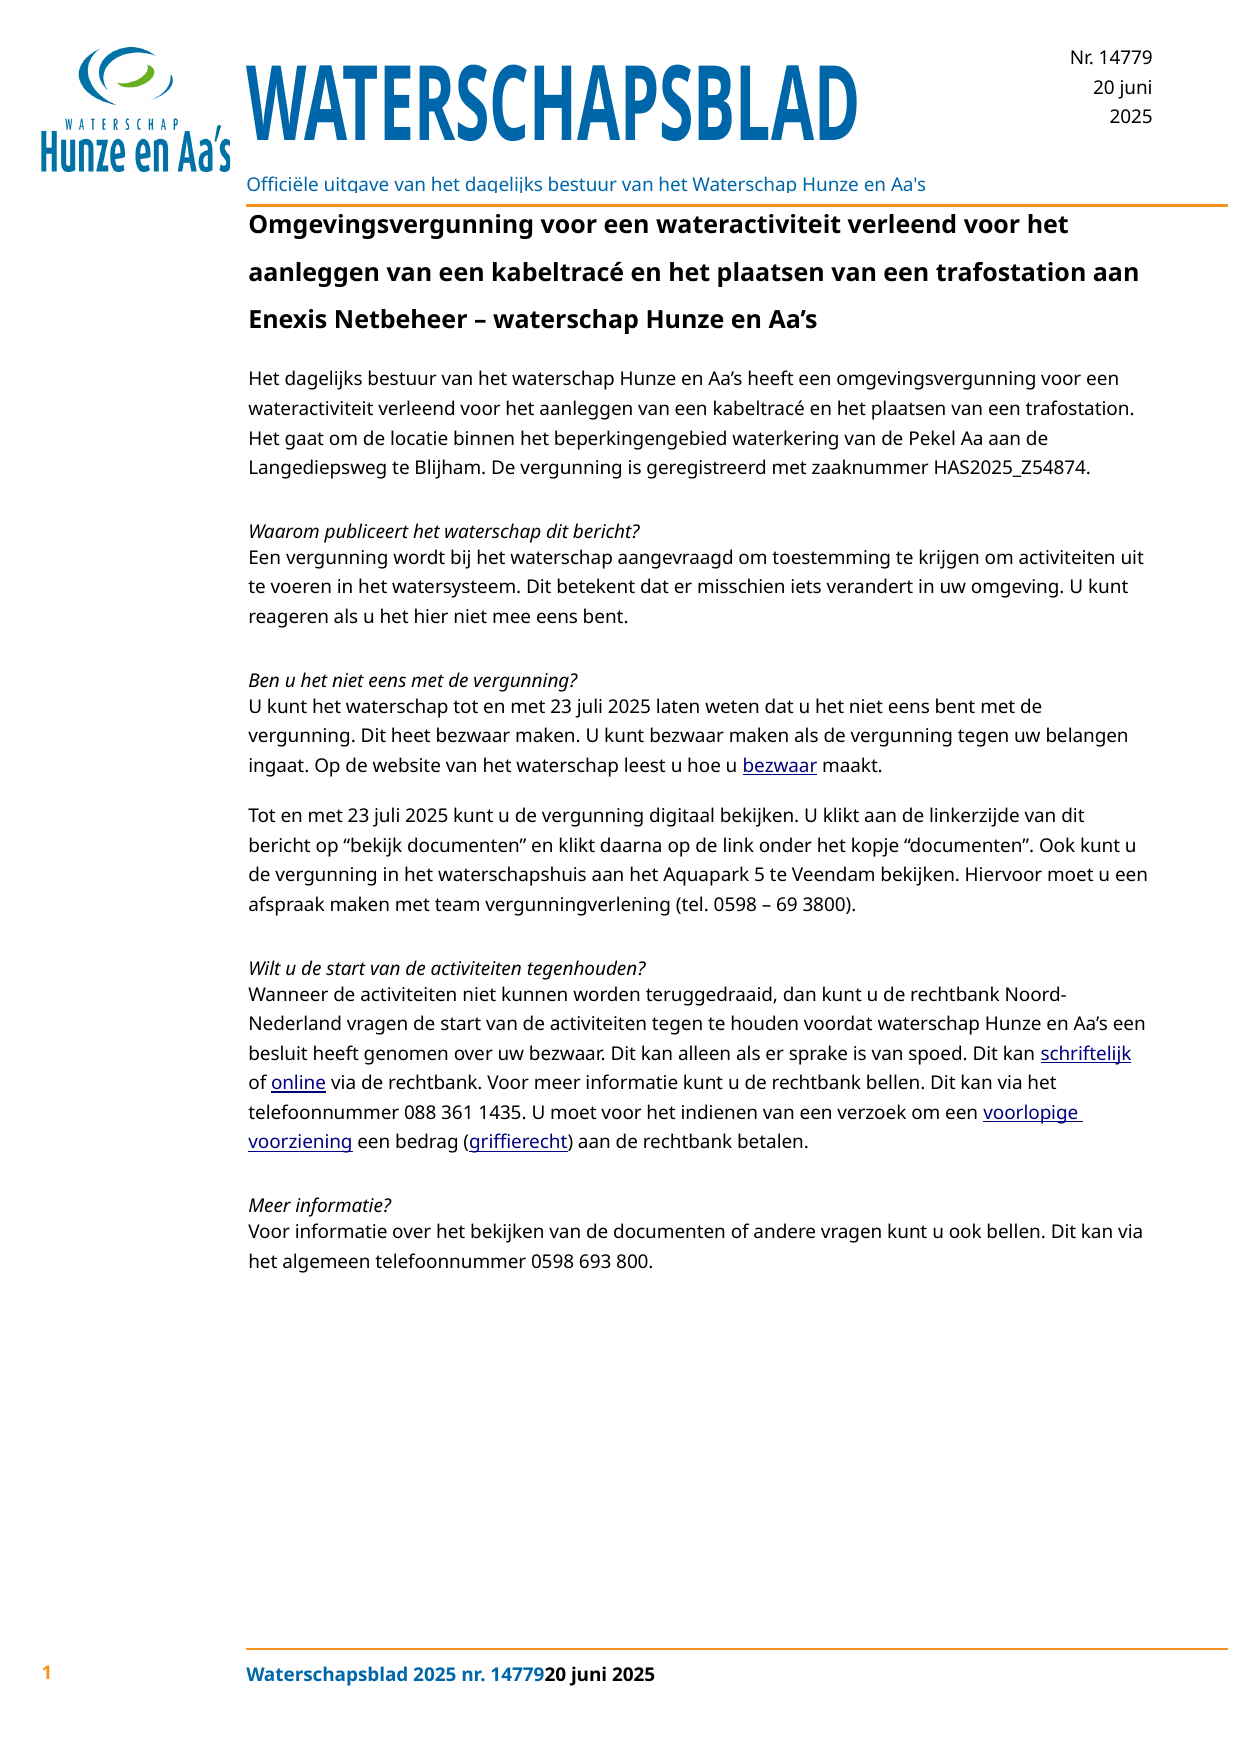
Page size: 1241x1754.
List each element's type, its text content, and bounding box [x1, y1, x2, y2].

picture [226, 145, 231, 156]
picture [47, 154, 51, 172]
text Wanneer de activiteiten niet kunnen worden teruggedraaid, dan kunt u de rechtbank Noord-Nederland vragen de start van de activiteiten tegen te houden voordat waterschap Hunze en Aa’s een besluit heeft genomen over uw bezwaar. Dit kan alleen als er sprake is van spoed. Dit kan schriftelijk of online via de rechtbank. Voor meer informatie kunt u de rechtbank bellen. Dit kan via het telefoonnummer 088 361 1435. U moet voor het indienen van een verzoek om een voorlopige voorziening een bedrag (griffierecht) aan de rechtbank betalen. [248, 981, 1152, 1154]
picture [41, 47, 231, 172]
text Meer informatie? [248, 1193, 1152, 1218]
text Wilt u de start van de activiteiten tegenhouden? [248, 955, 1152, 981]
text Ben u het niet eens met de vergunning? [248, 667, 1152, 693]
text Tot en met 23 juli 2025 kunt u de vergunning digitaal bekijken. U klikt aan de linkerzijde van dit bericht op “bekijk documenten” en klikt daarna op de link onder het kopje “documenten”. Ook kunt u de vergunning in het waterschapshuis aan het Aquapark 5 te Veendam bekijken. Hiervoor moet u een afspraak maken met team vergunningverlening (tel. 0598 – 69 3800). [248, 802, 1152, 917]
picture [183, 163, 191, 172]
text U kunt het waterschap tot en met 23 juli 2025 laten weten dat u het niet eens bent met de vergunning. Dit heet bezwaar maken. U kunt bezwaar maken als de vergunning tegen uw belangen ingaat. Op de website van het waterschap leest u hoe u bezwaar maakt. [248, 693, 1152, 778]
text Omgevingsvergunning voor een wateractiviteit verleend voor het aanleggen van een kabeltracé en het plaatsen van een trafostation aan Enexis Netbeheer – waterschap Hunze en Aa’s [248, 207, 1152, 336]
text Voor informatie over het bekijken van de documenten of andere vragen kunt u ook bellen. Dit kan via het algemeen telefoonnummer 0598 693 800. [248, 1218, 1152, 1274]
text Waarom publiceert het waterschap dit bericht? [248, 518, 1152, 544]
text Het dagelijks bestuur van het waterschap Hunze en Aa’s heeft een omgevingsvergunning voor een wateractiviteit verleend voor het aanleggen van een kabeltracé en het plaatsen van een trafostation. Het gaat om de locatie binnen het beperkingengebied waterkering van de Pekel Aa aan de Langediepsweg te Blijham. De vergunning is geregistreerd met zaaknummer HAS2025_Z54874. [248, 366, 1152, 480]
text Een vergunning wordt bij het waterschap aangevraagd om toestemming te krijgen om activiteiten uit te voeren in het watersysteem. Dit betekent dat er misschien iets verandert in uw omgeving. U kunt reageren als u het hier niet mee eens bent. [248, 544, 1152, 629]
